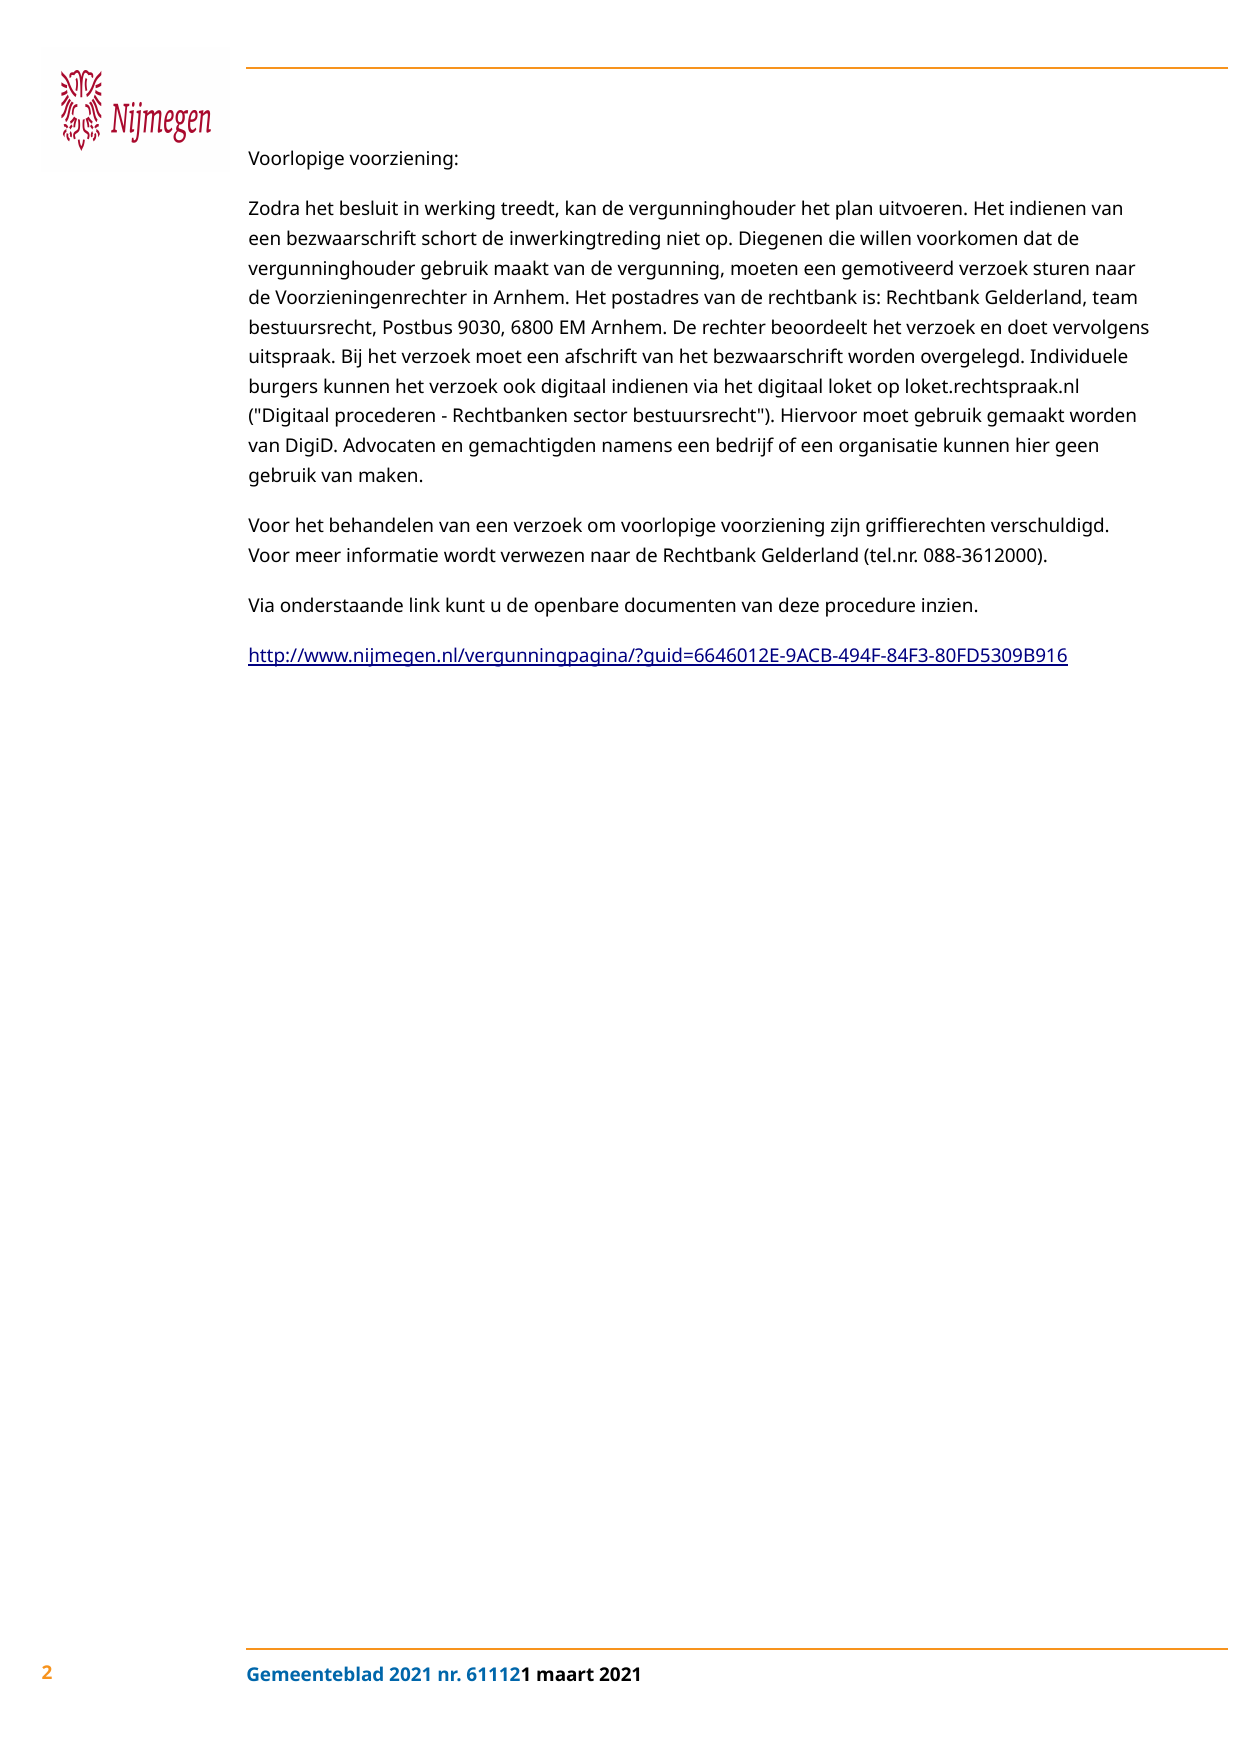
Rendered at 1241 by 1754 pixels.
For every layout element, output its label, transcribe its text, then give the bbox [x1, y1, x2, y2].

text Zodra het besluit in werking treedt, kan de vergunninghouder het plan uitvoeren. Het indienen van een bezwaarschrift schort de inwerkingtreding niet op. Diegenen die willen voorkomen dat de vergunninghouder gebruik maakt van de vergunning, moeten een gemotiveerd verzoek sturen naar de Voorzieningenrechter in Arnhem. Het postadres van de rechtbank is: Rechtbank Gelderland, team bestuursrecht, Postbus 9030, 6800 EM Arnhem. De rechter beoordeelt het verzoek en doet vervolgens uitspraak. Bij het verzoek moet een afschrift van het bezwaarschrift worden overgelegd. Individuele burgers kunnen het verzoek ook digitaal indienen via het digitaal loket op loket.rechtspraak.nl ("Digitaal procederen - Rechtbanken sector bestuursrecht"). Hiervoor moet gebruik gemaakt worden van DigiD. Advocaten en gemachtigden namens een bedrijf of een organisatie kunnen hier geen gebruik van maken. [248, 196, 1152, 488]
text http://www.nijmegen.nl/vergunningpagina/?guid=6646012E-9ACB-494F-84F3-80FD5309B916 [248, 643, 1152, 668]
text Voor het behandelen van een verzoek om voorlopige voorziening zijn griffierechten verschuldigd. Voor meer informatie wordt verwezen naar de Rechtbank Gelderland (tel.nr. 088-3612000). [248, 512, 1152, 568]
text Voorlopige voorziening: [248, 145, 1152, 171]
picture [41, 47, 231, 172]
text Via onderstaande link kunt u de openbare documenten van deze procedure inzien. [248, 592, 1152, 618]
